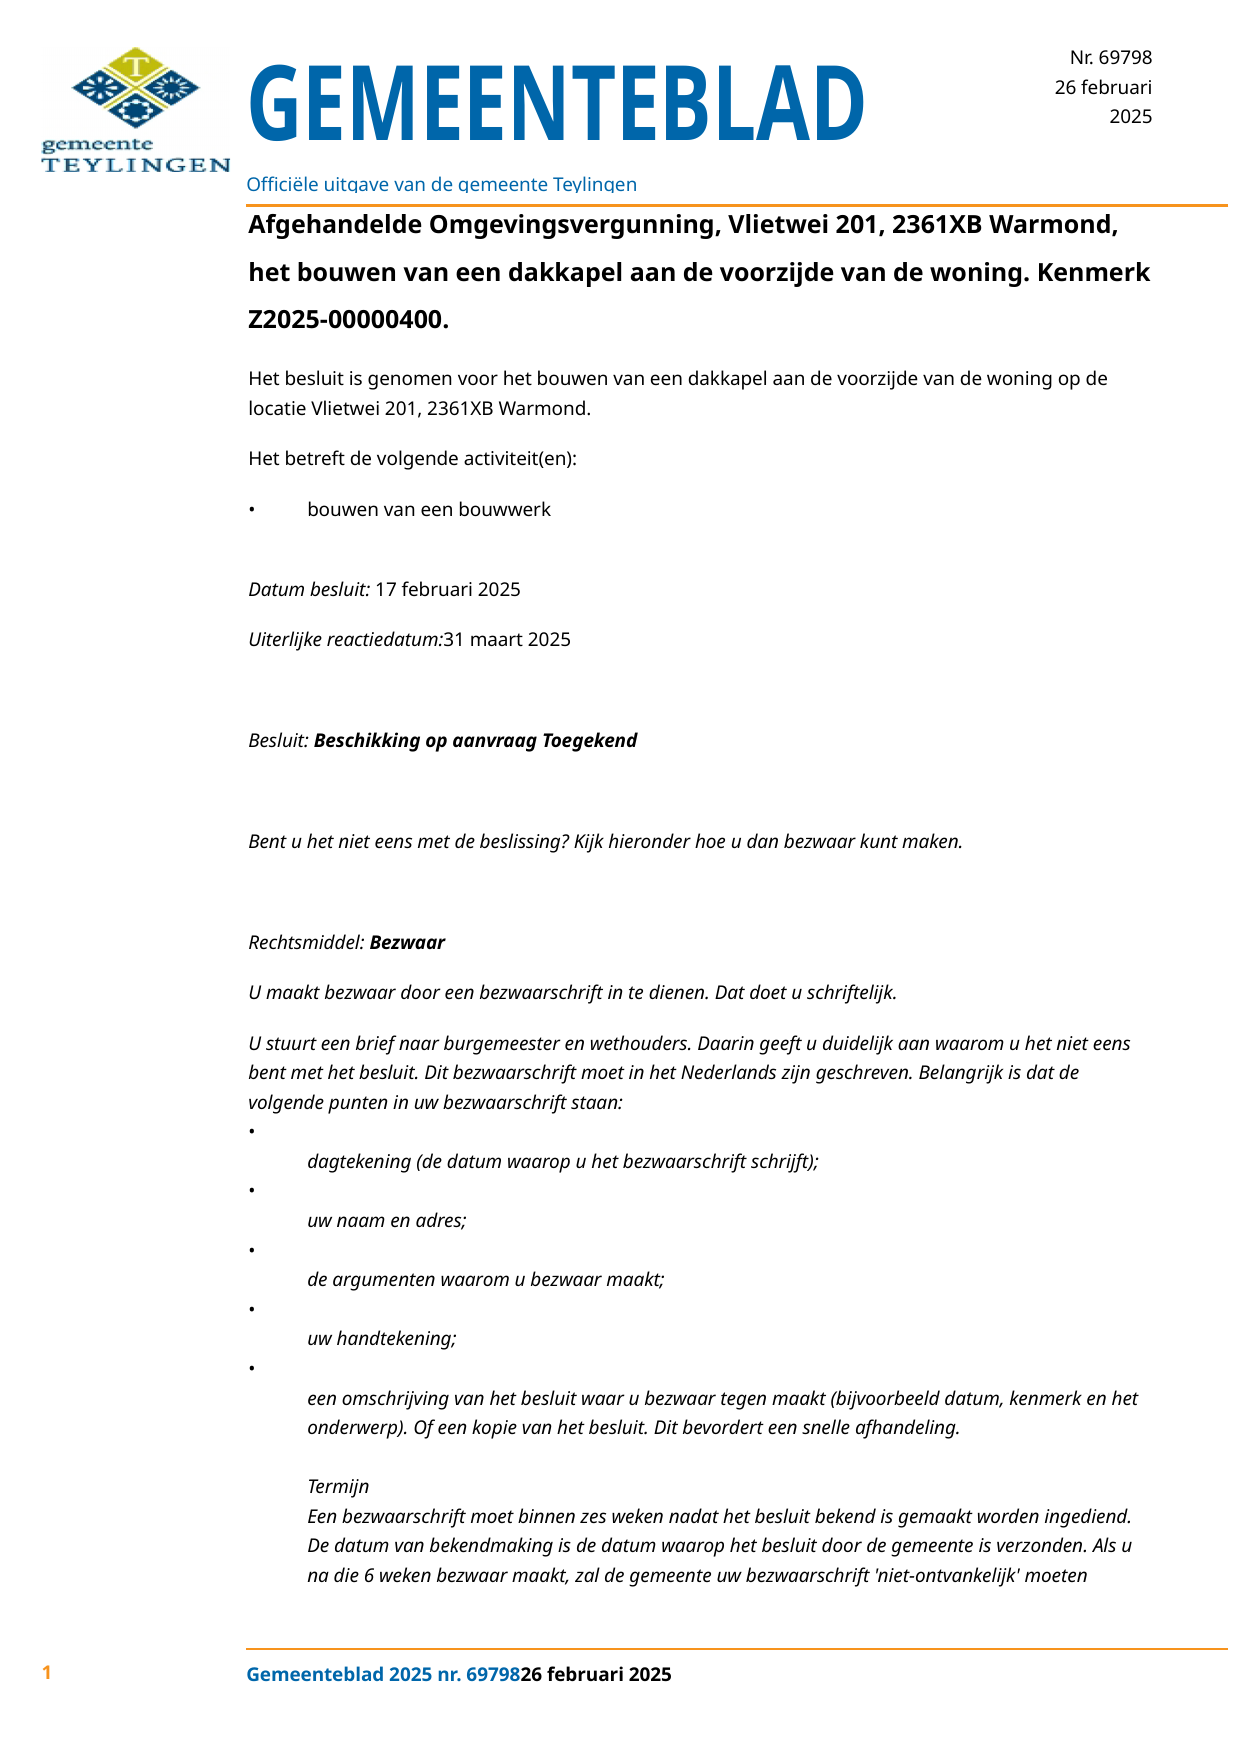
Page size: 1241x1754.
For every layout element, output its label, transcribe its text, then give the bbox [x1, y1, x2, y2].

list bouwen van een bouwwerk [248, 496, 1152, 522]
list Termijn [248, 1473, 1152, 1499]
text Uiterlijke reactiedatum:31 maart 2025 [248, 626, 1152, 652]
list de argumenten waarom u bezwaar maakt; [248, 1266, 1152, 1292]
text Datum besluit: 17 februari 2025 [248, 576, 1152, 602]
text Besluit: Beschikking op aanvraag Toegekend [248, 727, 1152, 753]
text Rechtsmiddel: Bezwaar [248, 929, 1152, 954]
list Een bezwaarschrift moet binnen zes weken nadat het besluit bekend is gemaakt worden ingediend. De datum van bekendmaking is de datum waarop het besluit door de gemeente is verzonden. Als u na die 6 weken bezwaar maakt, zal de gemeente uw bezwaarschrift 'niet-ontvankelijk' moeten [248, 1503, 1152, 1588]
list dagtekening (de datum waarop u het bezwaarschrift schrijft); [248, 1148, 1152, 1174]
list uw handtekening; [248, 1326, 1152, 1351]
text Bent u het niet eens met de beslissing? Kijk hieronder hoe u dan bezwaar kunt maken. [248, 828, 1152, 854]
text U maakt bezwaar door een bezwaarschrift in te dienen. Dat doet u schriftelijk. [248, 979, 1152, 1005]
list een omschrijving van het besluit waar u bezwaar tegen maakt (bijvoorbeeld datum, kenmerk en het onderwerp). Of een kopie van het besluit. Dit bevordert een snelle afhandeling. [248, 1385, 1152, 1440]
text Afgehandelde Omgevingsvergunning, Vlietwei 201, 2361XB Warmond, het bouwen van een dakkapel aan de voorzijde van de woning. Kenmerk Z2025-00000400. [248, 207, 1152, 336]
text U stuurt een brief naar burgemeester en wethouders. Daarin geeft u duidelijk aan waarom u het niet eens bent met het besluit. Dit bezwaarschrift moet in het Nederlands zijn geschreven. Belangrijk is dat de volgende punten in uw bezwaarschrift staan: [248, 1030, 1152, 1114]
text Het besluit is genomen voor het bouwen van een dakkapel aan de voorzijde van de woning op de locatie Vlietwei 201, 2361XB Warmond. [248, 366, 1152, 421]
picture [41, 47, 231, 172]
text Het betreft de volgende activiteit(en): [248, 446, 1152, 471]
list uw naam en adres; [248, 1207, 1152, 1233]
